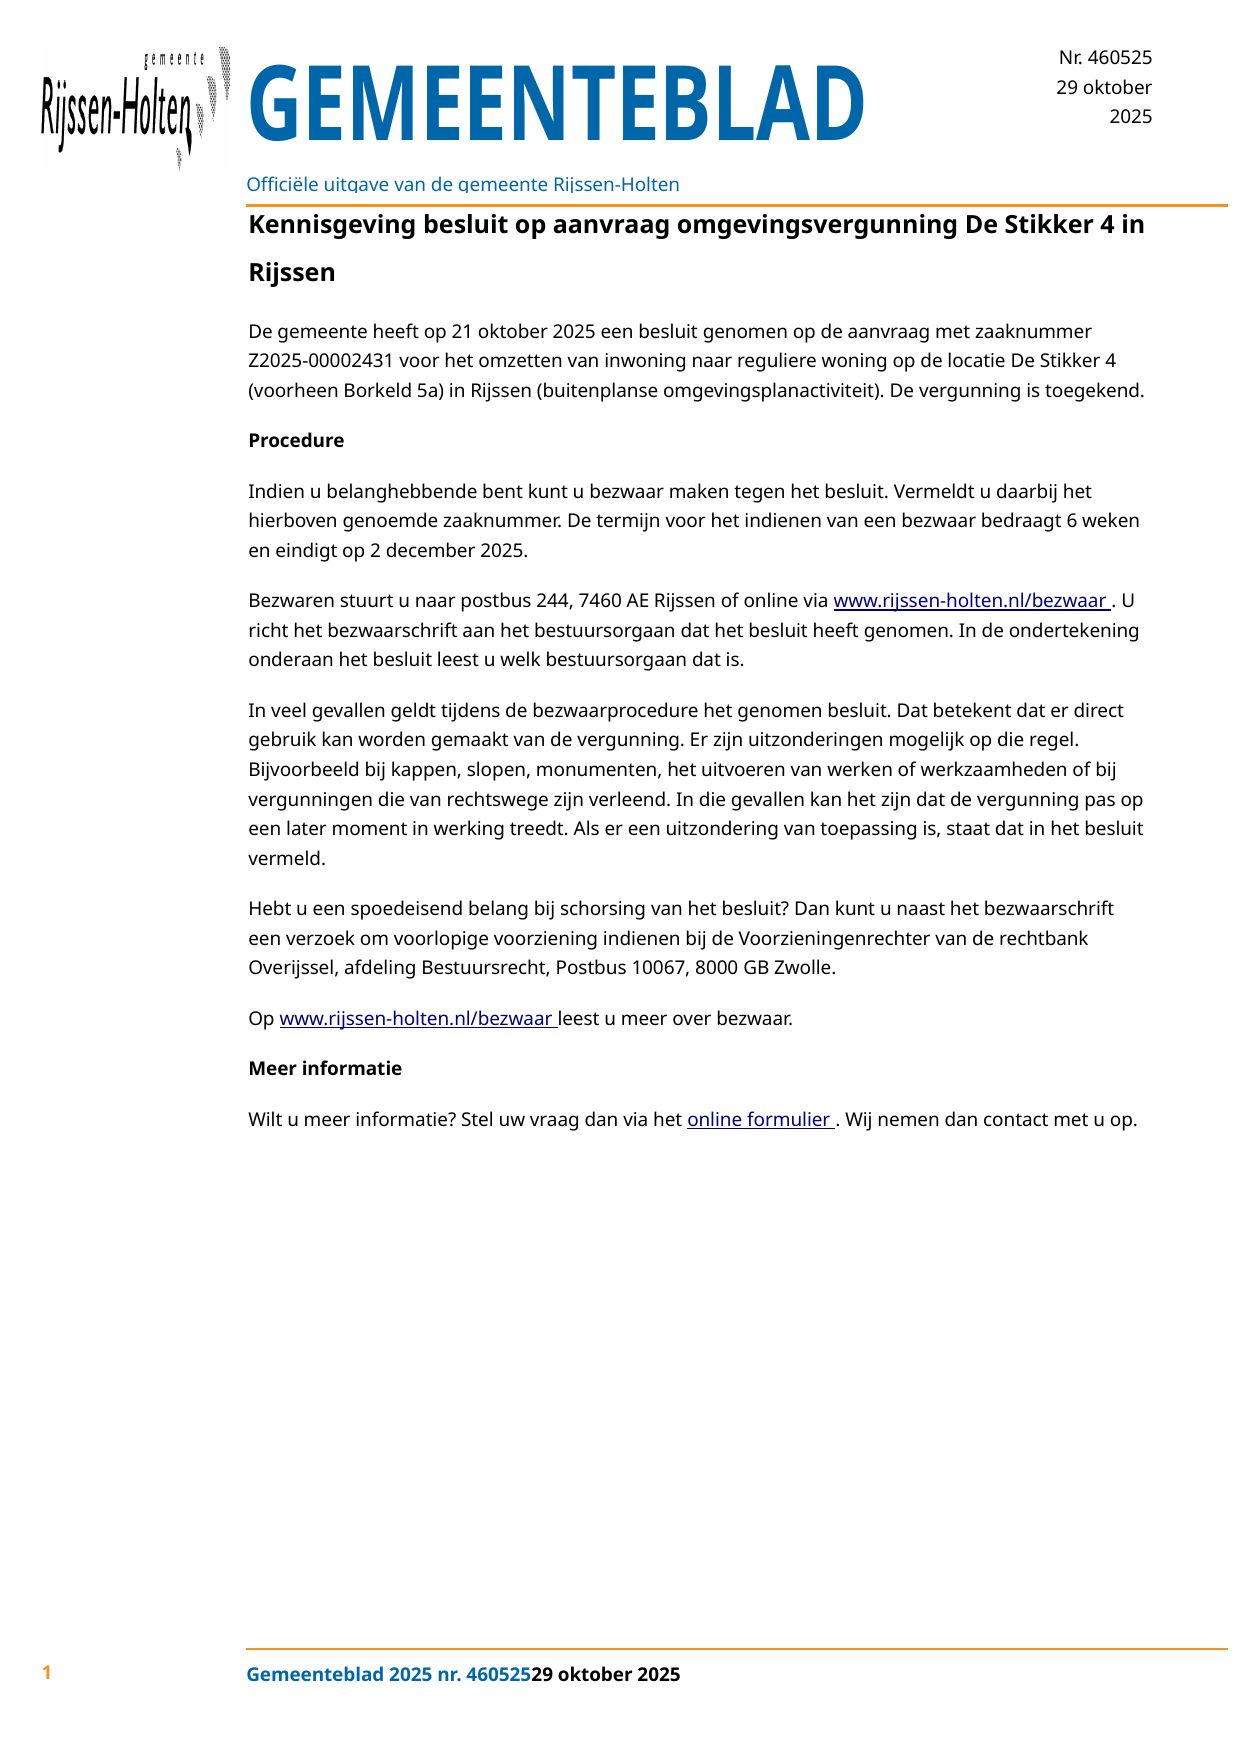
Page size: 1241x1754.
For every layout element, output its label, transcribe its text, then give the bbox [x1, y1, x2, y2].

text Wilt u meer informatie? Stel uw vraag dan via het online formulier . Wij nemen dan contact met u op. [248, 1106, 1152, 1132]
text Hebt u een spoedeisend belang bij schorsing van het besluit? Dan kunt u naast het bezwaarschrift een verzoek om voorlopige voorziening indienen bij de Voorzieningenrechter van de rechtbank Overijssel, afdeling Bestuursrecht, Postbus 10067, 8000 GB Zwolle. [248, 895, 1152, 980]
text Op www.rijssen-holten.nl/bezwaar leest u meer over bezwaar. [248, 1005, 1152, 1031]
text Bezwaren stuurt u naar postbus 244, 7460 AE Rijssen of online via www.rijssen-holten.nl/bezwaar . U richt het bezwaarschrift aan het bestuursorgaan dat het besluit heeft genomen. In de ondertekening onderaan het besluit leest u welk bestuursorgaan dat is. [248, 587, 1152, 672]
text Indien u belanghebbende bent kunt u bezwaar maken tegen het besluit. Vermeldt u daarbij het hierboven genoemde zaaknummer. De termijn voor het indienen van een bezwaar bedraagt 6 weken en eindigt op 2 december 2025. [248, 478, 1152, 563]
text Kennisgeving besluit op aanvraag omgevingsvergunning De Stikker 4 in Rijssen [248, 207, 1152, 288]
picture [41, 47, 231, 172]
text In veel gevallen geldt tijdens de bezwaarprocedure het genomen besluit. Dat betekent dat er direct gebruik kan worden gemaakt van de vergunning. Er zijn uitzonderingen mogelijk op die regel. Bijvoorbeeld bij kappen, slopen, monumenten, het uitvoeren van werken of werkzaamheden of bij vergunningen die van rechtswege zijn verleend. In die gevallen kan het zijn dat de vergunning pas op een later moment in werking treedt. Als er een uitzondering van toepassing is, staat dat in het besluit vermeld. [248, 697, 1152, 871]
text De gemeente heeft op 21 oktober 2025 een besluit genomen op de aanvraag met zaaknummer Z2025-00002431 voor het omzetten van inwoning naar reguliere woning op de locatie De Stikker 4 (voorheen Borkeld 5a) in Rijssen (buitenplanse omgevingsplanactiviteit). De vergunning is toegekend. [248, 318, 1152, 403]
text Meer informatie [248, 1055, 1152, 1081]
text Procedure [248, 427, 1152, 453]
